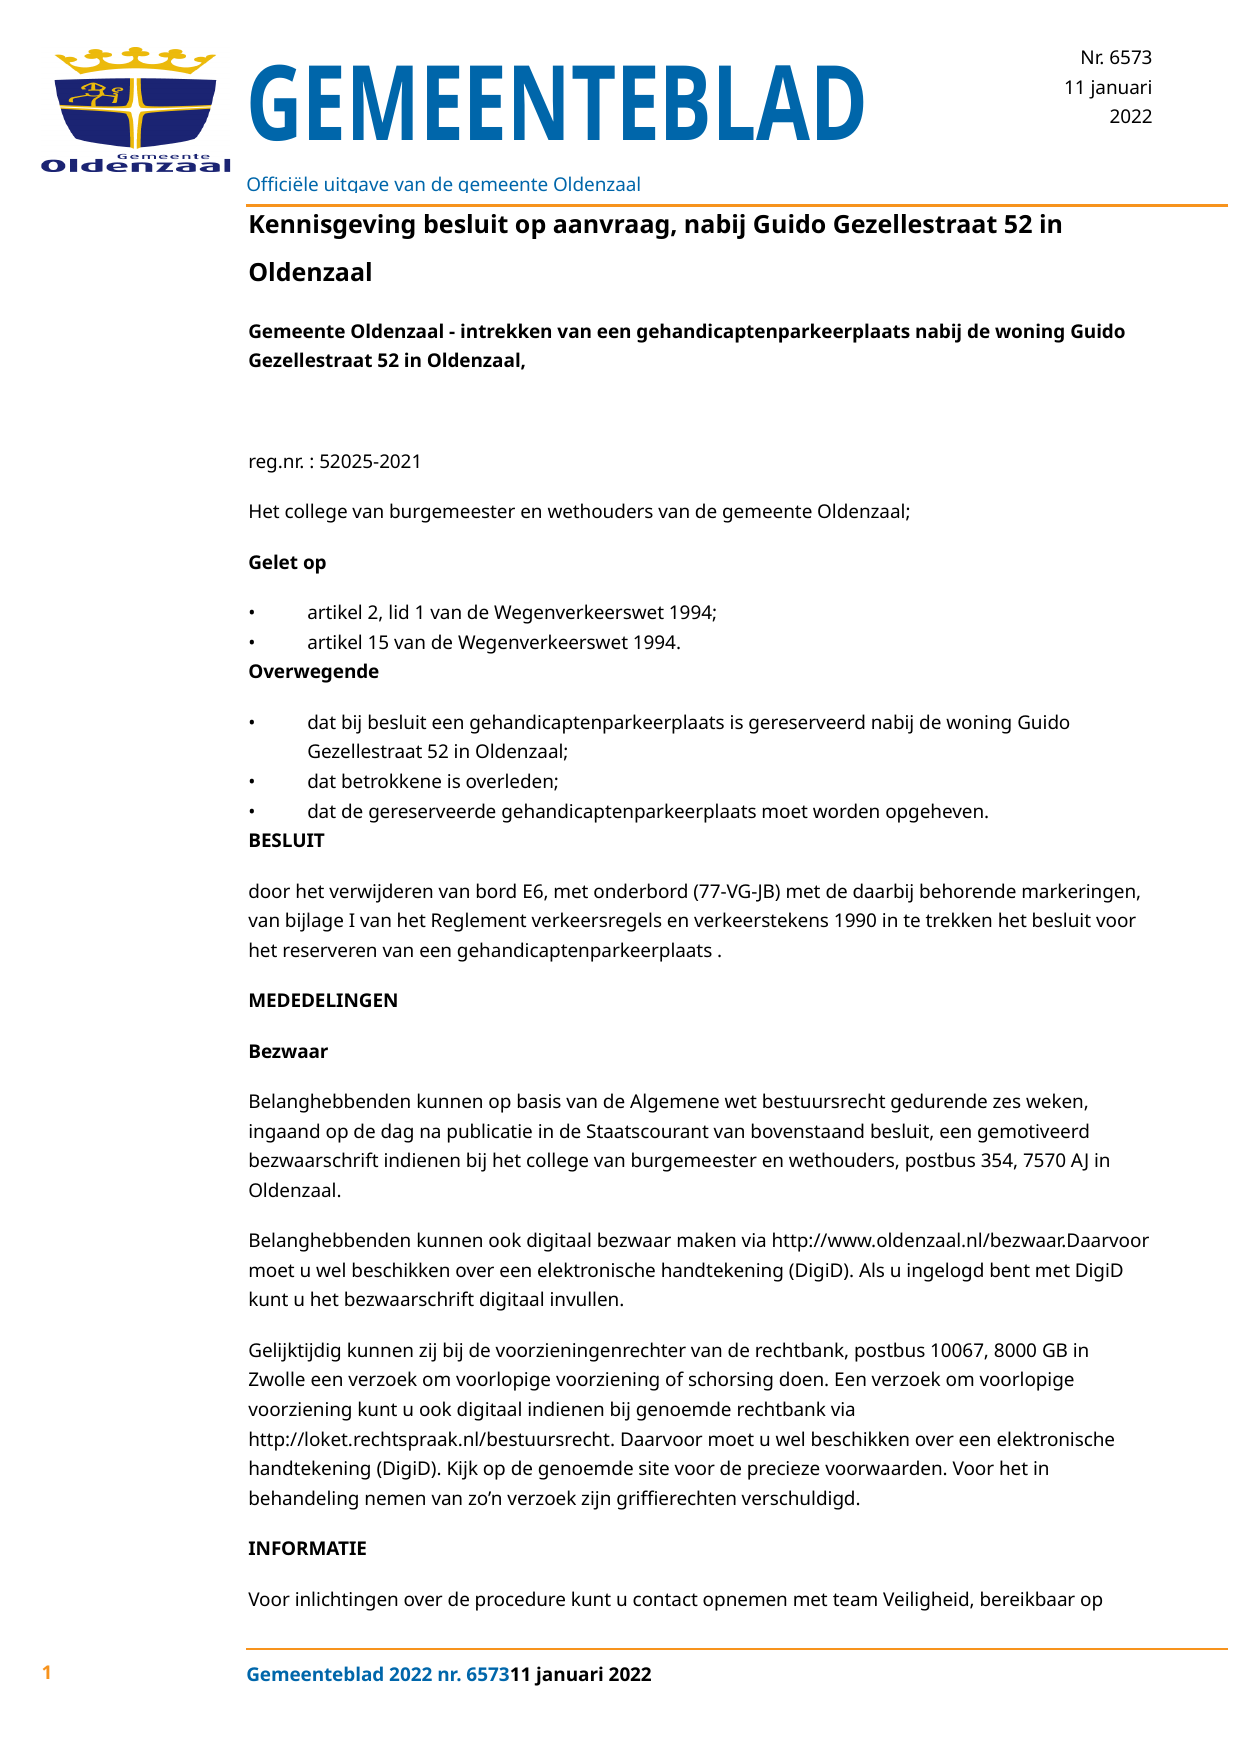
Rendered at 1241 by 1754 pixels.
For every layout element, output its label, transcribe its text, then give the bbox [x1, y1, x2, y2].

list artikel 2, lid 1 van de Wegenverkeerswet 1994; [248, 599, 1152, 625]
list artikel 15 van de Wegenverkeerswet 1994. [248, 629, 1152, 655]
text Gelet op [248, 549, 1152, 575]
text Voor inlichtingen over de procedure kunt u contact opnemen met team Veiligheid, bereikbaar op [248, 1586, 1152, 1612]
text INFORMATIE [248, 1535, 1152, 1561]
text BESLUIT [248, 827, 1152, 853]
picture [41, 47, 231, 172]
text reg.nr. : 52025-2021 [248, 448, 1152, 474]
list dat bij besluit een gehandicaptenparkeerplaats is gereserveerd nabij de woning Guido Gezellestraat 52 in Oldenzaal; [248, 709, 1152, 764]
text Belanghebbenden kunnen op basis van de Algemene wet bestuursrecht gedurende zes weken, ingaand op de dag na publicatie in de Staatscourant van bovenstaand besluit, een gemotiveerd bezwaarschrift indienen bij het college van burgemeester en wethouders, postbus 354, 7570 AJ in Oldenzaal. [248, 1088, 1152, 1203]
text Gemeente Oldenzaal - intrekken van een gehandicaptenparkeerplaats nabij de woning Guido Gezellestraat 52 in Oldenzaal, [248, 318, 1152, 373]
text door het verwijderen van bord E6, met onderbord (77-VG-JB) met de daarbij behorende markeringen, van bijlage I van het Reglement verkeersregels en verkeerstekens 1990 in te trekken het besluit voor het reserveren van een gehandicaptenparkeerplaats . [248, 878, 1152, 963]
text Belanghebbenden kunnen ook digitaal bezwaar maken via http://www.oldenzaal.nl/bezwaar.Daarvoor moet u wel beschikken over een elektronische handtekening (DigiD). Als u ingelogd bent met DigiD kunt u het bezwaarschrift digitaal invullen. [248, 1227, 1152, 1312]
list dat de gereserveerde gehandicaptenparkeerplaats moet worden opgeheven. [248, 798, 1152, 824]
text Bezwaar [248, 1038, 1152, 1064]
text Overwegende [248, 659, 1152, 684]
text MEDEDELINGEN [248, 987, 1152, 1013]
list dat betrokkene is overleden; [248, 768, 1152, 794]
text Gelijktijdig kunnen zij bij de voorzieningenrechter van de rechtbank, postbus 10067, 8000 GB in Zwolle een verzoek om voorlopige voorziening of schorsing doen. Een verzoek om voorlopige voorziening kunt u ook digitaal indienen bij genoemde rechtbank via http://loket.rechtspraak.nl/bestuursrecht. Daarvoor moet u wel beschikken over een elektronische handtekening (DigiD). Kijk op de genoemde site voor de precieze voorwaarden. Voor het in behandeling nemen van zo’n verzoek zijn griffierechten verschuldigd. [248, 1337, 1152, 1511]
text Het college van burgemeester en wethouders van de gemeente Oldenzaal; [248, 499, 1152, 524]
text Kennisgeving besluit op aanvraag, nabij Guido Gezellestraat 52 in Oldenzaal [248, 207, 1152, 288]
